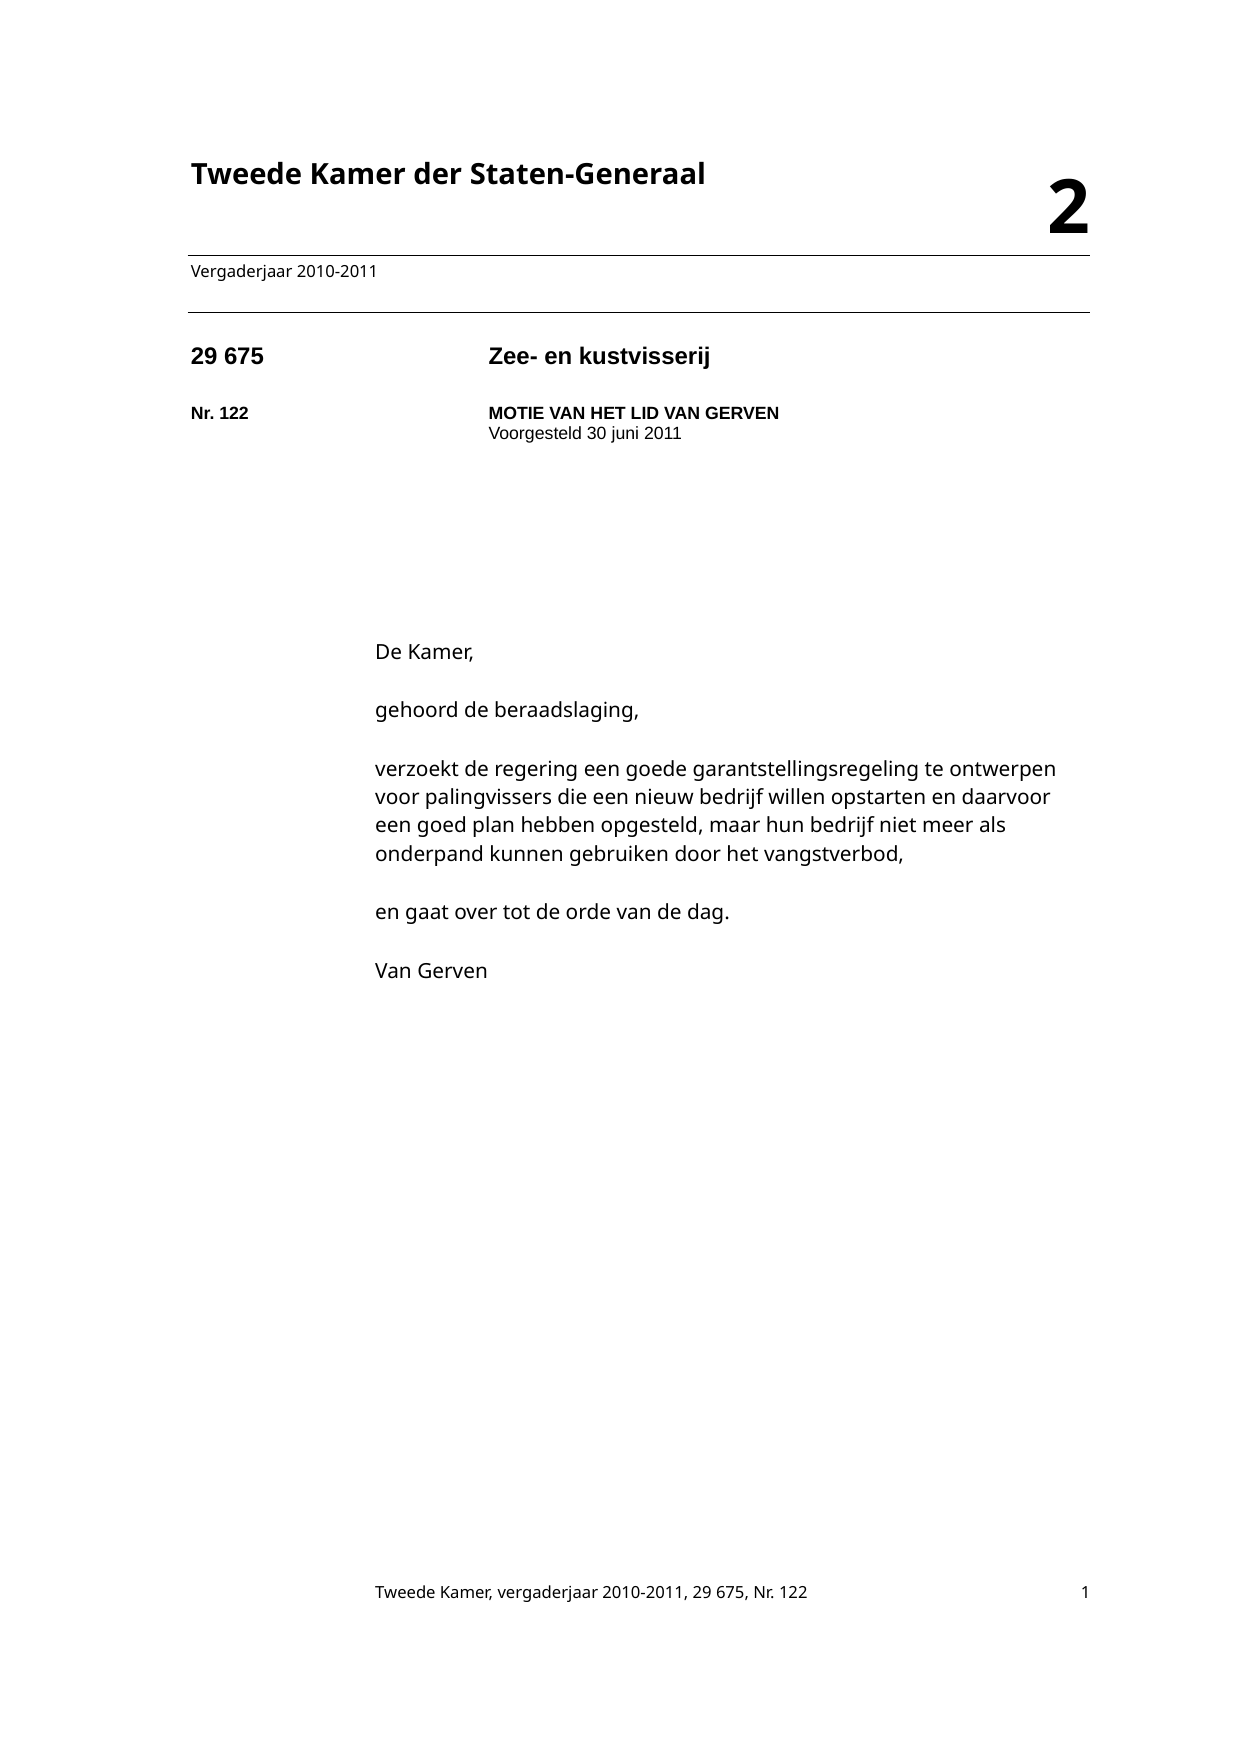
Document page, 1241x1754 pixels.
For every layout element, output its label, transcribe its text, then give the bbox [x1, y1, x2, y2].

table_cell 29 675 [188, 339, 485, 399]
table_header 2 [910, 150, 1090, 255]
table_cell Zee- en kustvisserij [485, 339, 1090, 399]
table_cell [485, 313, 1090, 339]
table_cell Vergaderjaar 2010-2011 [188, 256, 485, 312]
table_cell Nr. 122 [188, 399, 485, 518]
text gehoord de beraadslaging, [375, 695, 1090, 724]
text verzoekt de regering een goede garantstellingsregeling te ontwerpen voor palingvissers die een nieuw bedrijf willen opstarten en daarvoor een goed plan hebben opgesteld, maar hun bedrijf niet meer als onderpand kunnen gebruiken door het vangstverbod, [375, 754, 1090, 867]
text Van Gerven [375, 956, 1090, 984]
text en gaat over tot de orde van de dag. [375, 897, 1090, 926]
table_cell [485, 256, 1090, 312]
table_cell MOTIE VAN HET LID VAN GERVEN Voorgesteld 30 juni 2011 [485, 399, 1090, 518]
text De Kamer, [375, 637, 1090, 665]
table_header Tweede Kamer der Staten-Generaal [188, 150, 909, 255]
table_cell [188, 313, 485, 339]
